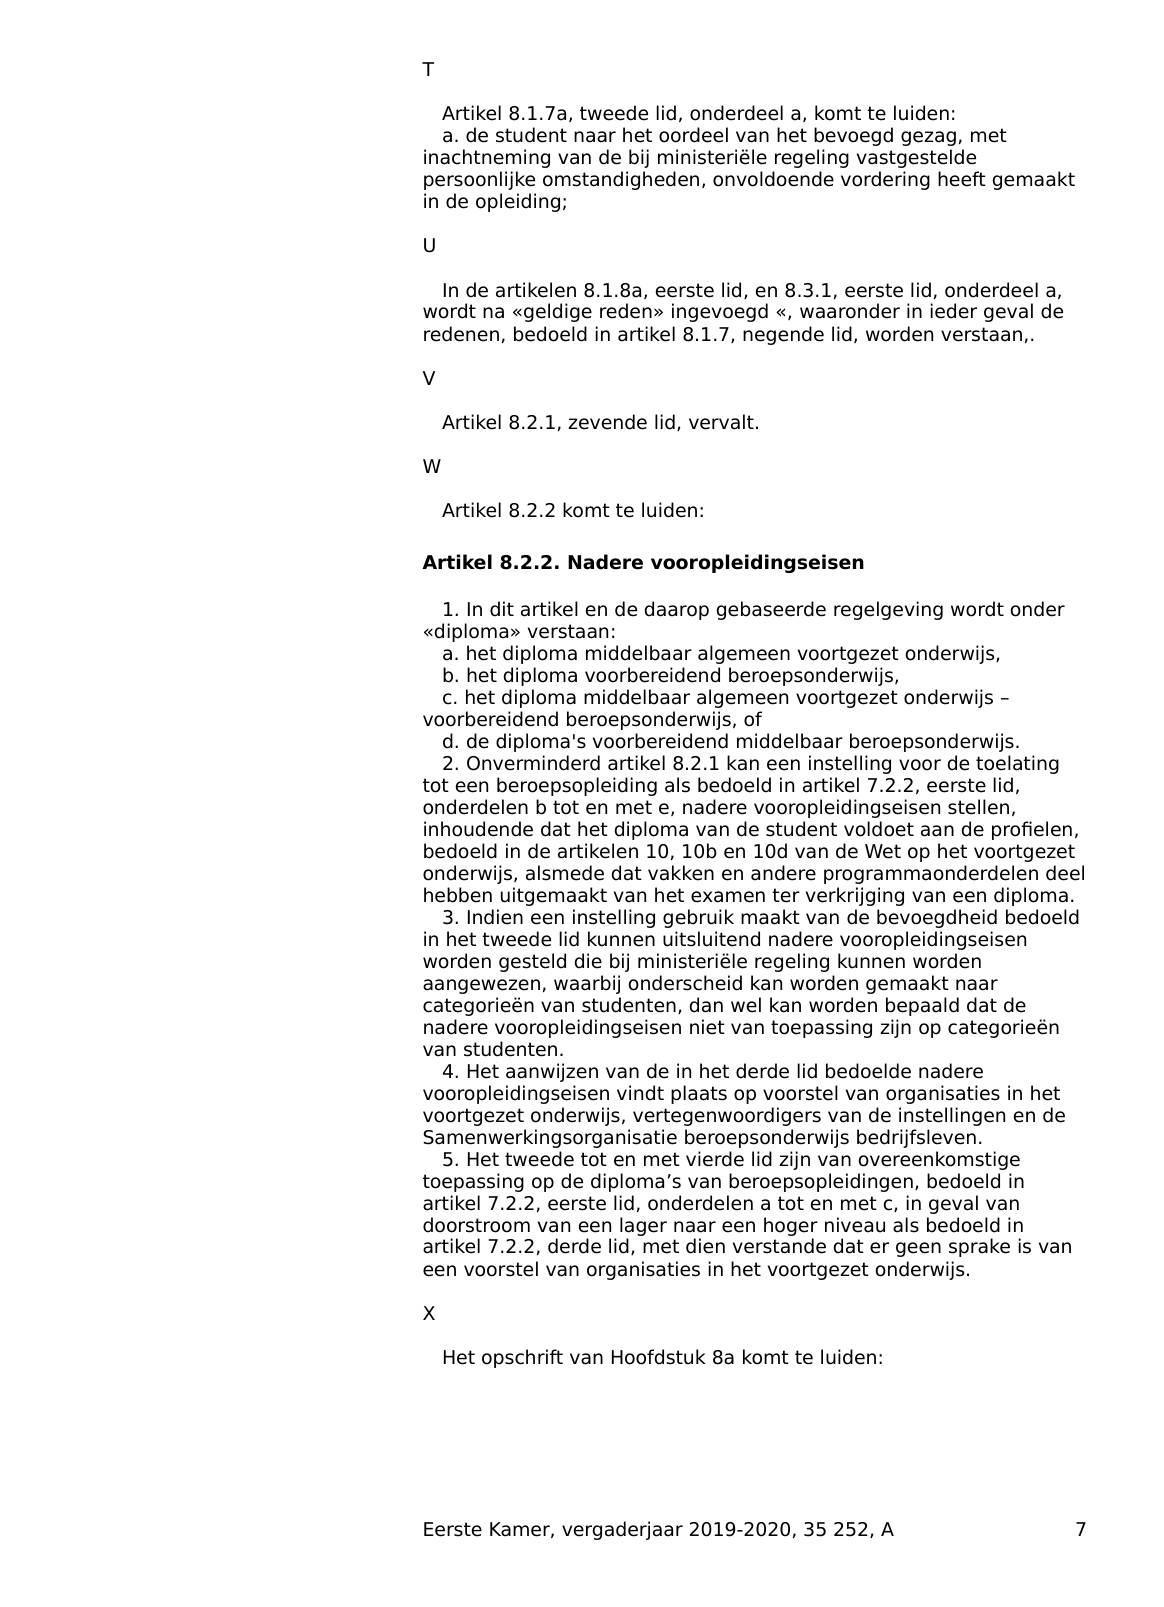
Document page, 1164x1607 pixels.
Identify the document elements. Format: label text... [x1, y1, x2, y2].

text Artikel 8.1.7a, tweede lid, onderdeel a, komt te luiden: [422, 103, 1087, 125]
text 5. Het tweede tot en met vierde lid zijn van overeenkomstige toepassing op de diploma’s van beroepsopleidingen, bedoeld in artikel 7.2.2, eerste lid, onderdelen a tot en met c, in geval van doorstroom van een lager naar een hoger niveau als bedoeld in artikel 7.2.2, derde lid, met dien verstande dat er geen sprake is van een voorstel van organisaties in het voortgezet onderwijs. [422, 1148, 1087, 1280]
text V [422, 368, 1087, 389]
text d. de diploma's voorbereidend middelbaar beroepsonderwijs. [422, 731, 1087, 753]
text Artikel 8.2.2 komt te luiden: [422, 500, 1087, 522]
text 2. Onverminderd artikel 8.2.1 kan een instelling voor de toelating tot een beroepsopleiding als bedoeld in artikel 7.2.2, eerste lid, onderdelen b tot en met e, nadere vooropleidingseisen stellen, inhoudende dat het diploma van de student voldoet aan de profielen, bedoeld in de artikelen 10, 10b en 10d van de Wet op het voortgezet onderwijs, alsmede dat vakken en andere programmaonderdelen deel hebben uitgemaakt van het examen ter verkrijging van een diploma. [422, 753, 1087, 907]
text 3. Indien een instelling gebruik maakt van de bevoegdheid bedoeld in het tweede lid kunnen uitsluitend nadere vooropleidingseisen worden gesteld die bij ministeriële regeling kunnen worden aangewezen, waarbij onderscheid kan worden gemaakt naar categorieën van studenten, dan wel kan worden bepaald dat de nadere vooropleidingseisen niet van toepassing zijn op categorieën van studenten. [422, 907, 1087, 1061]
text Het opschrift van Hoofdstuk 8a komt te luiden: [422, 1347, 1087, 1369]
text a. de student naar het oordeel van het bevoegd gezag, met inachtneming van de bij ministeriële regeling vastgestelde persoonlijke omstandigheden, onvoldoende vordering heeft gemaakt in de opleiding; [422, 125, 1087, 213]
text In de artikelen 8.1.8a, eerste lid, en 8.3.1, eerste lid, onderdeel a, wordt na «geldige reden» ingevoegd «, waaronder in ieder geval de redenen, bedoeld in artikel 8.1.7, negende lid, worden verstaan,. [422, 279, 1087, 345]
subtitle Artikel 8.2.2. Nadere vooropleidingseisen [422, 552, 1087, 574]
text 4. Het aanwijzen van de in het derde lid bedoelde nadere vooropleidingseisen vindt plaats op voorstel van organisaties in het voortgezet onderwijs, vertegenwoordigers van de instellingen en de Samenwerkingsorganisatie beroepsonderwijs bedrijfsleven. [422, 1061, 1087, 1148]
text U [422, 235, 1087, 257]
text X [422, 1303, 1087, 1324]
text c. het diploma middelbaar algemeen voortgezet onderwijs – voorbereidend beroepsonderwijs, of [422, 687, 1087, 731]
text b. het diploma voorbereidend beroepsonderwijs, [422, 665, 1087, 687]
text T [422, 59, 1087, 81]
text 1. In dit artikel en de daarop gebaseerde regelgeving wordt onder «diploma» verstaan: [422, 599, 1087, 643]
text Artikel 8.2.1, zevende lid, vervalt. [422, 412, 1087, 434]
text a. het diploma middelbaar algemeen voortgezet onderwijs, [422, 643, 1087, 665]
text W [422, 456, 1087, 478]
